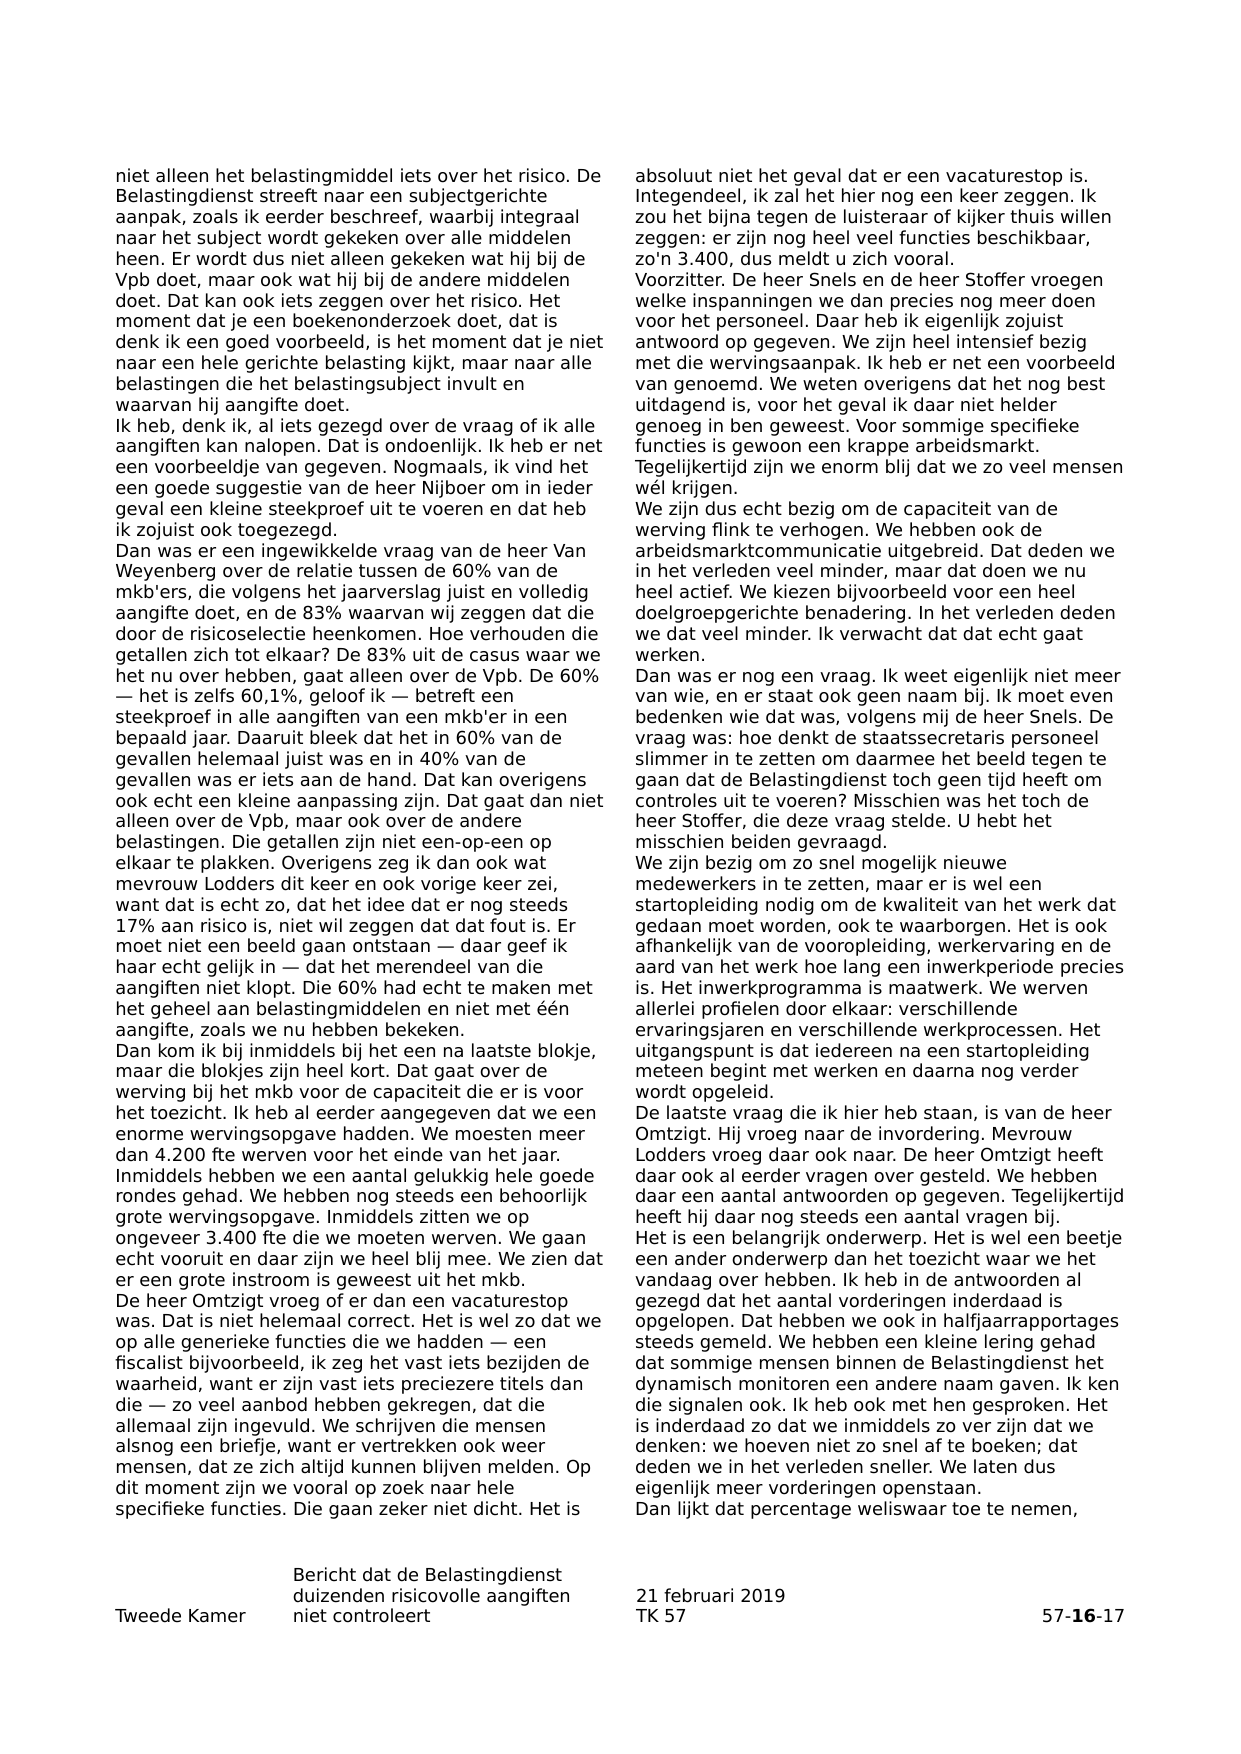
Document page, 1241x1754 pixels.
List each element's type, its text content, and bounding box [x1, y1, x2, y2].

text We zijn bezig om zo snel mogelijk nieuwe medewerkers in te zetten, maar er is wel een startopleiding nodig om de kwaliteit van het werk dat gedaan moet worden, ook te waarborgen. Het is ook afhankelijk van de vooropleiding, werkervaring en de aard van het werk hoe lang een inwerkperiode precies is. Het inwerkprogramma is maatwerk. We werven allerlei profielen door elkaar: verschillende ervaringsjaren en verschillende werkprocessen. Het uitgangspunt is dat iedereen na een startopleiding meteen begint met werken en daarna nog verder wordt opgeleid. [635, 853, 1125, 1103]
text Het is een belangrijk onderwerp. Het is wel een beetje een ander onderwerp dan het toezicht waar we het vandaag over hebben. Ik heb in de antwoorden al gezegd dat het aantal vorderingen inderdaad is opgelopen. Dat hebben we ook in halfjaarrapportages steeds gemeld. We hebben een kleine lering gehad dat sommige mensen binnen de Belastingdienst het dynamisch monitoren een andere naam gaven. Ik ken die signalen ook. Ik heb ook met hen gesproken. Het is inderdaad zo dat we inmiddels zo ver zijn dat we denken: we hoeven niet zo snel af te boeken; dat deden we in het verleden sneller. We laten dus eigenlijk meer vorderingen openstaan. [635, 1228, 1125, 1499]
text We zijn dus echt bezig om de capaciteit van de werving flink te verhogen. We hebben ook de arbeidsmarktcommunicatie uitgebreid. Dat deden we in het verleden veel minder, maar dat doen we nu heel actief. We kiezen bijvoorbeeld voor een heel doelgroepgerichte benadering. In het verleden deden we dat veel minder. Ik verwacht dat dat echt gaat werken. [635, 499, 1125, 665]
text Dan lijkt dat percentage weliswaar toe te nemen, [635, 1499, 1125, 1519]
text absoluut niet het geval dat er een vacaturestop is. Integendeel, ik zal het hier nog een keer zeggen. Ik zou het bijna tegen de luisteraar of kijker thuis willen zeggen: er zijn nog heel veel functies beschikbaar, zo'n 3.400, dus meldt u zich vooral. [635, 165, 1125, 269]
text niet alleen het belastingmiddel iets over het risico. De Belastingdienst streeft naar een subjectgerichte aanpak, zoals ik eerder beschreef, waarbij integraal naar het subject wordt gekeken over alle middelen heen. Er wordt dus niet alleen gekeken wat hij bij de Vpb doet, maar ook wat hij bij de andere middelen doet. Dat kan ook iets zeggen over het risico. Het moment dat je een boekenonderzoek doet, dat is denk ik een goed voorbeeld, is het moment dat je niet naar een hele gerichte belasting kijkt, maar naar alle belastingen die het belastingsubject invult en waarvan hij aangifte doet. [115, 165, 605, 415]
text Dan was er een ingewikkelde vraag van de heer Van Weyenberg over de relatie tussen de 60% van de mkb'ers, die volgens het jaarverslag juist en volledig aangifte doet, en de 83% waarvan wij zeggen dat die door de risicoselectie heenkomen. Hoe verhouden die getallen zich tot elkaar? De 83% uit de casus waar we het nu over hebben, gaat alleen over de Vpb. De 60% — het is zelfs 60,1%, geloof ik — betreft een steekproef in alle aangiften van een mkb'er in een bepaald jaar. Daaruit bleek dat het in 60% van de gevallen helemaal juist was en in 40% van de gevallen was er iets aan de hand. Dat kan overigens ook echt een kleine aanpassing zijn. Dat gaat dan niet alleen over de Vpb, maar ook over de andere belastingen. Die getallen zijn niet een-op-een op elkaar te plakken. Overigens zeg ik dan ook wat mevrouw Lodders dit keer en ook vorige keer zei, want dat is echt zo, dat het idee dat er nog steeds 17% aan risico is, niet wil zeggen dat dat fout is. Er moet niet een beeld gaan ontstaan — daar geef ik haar echt gelijk in — dat het merendeel van die aangiften niet klopt. Die 60% had echt te maken met het geheel aan belastingmiddelen en niet met één aangifte, zoals we nu hebben bekeken. [115, 540, 605, 1040]
text De laatste vraag die ik hier heb staan, is van de heer Omtzigt. Hij vroeg naar de invordering. Mevrouw Lodders vroeg daar ook naar. De heer Omtzigt heeft daar ook al eerder vragen over gesteld. We hebben daar een aantal antwoorden op gegeven. Tegelijkertijd heeft hij daar nog steeds een aantal vragen bij. [635, 1103, 1125, 1228]
text Dan was er nog een vraag. Ik weet eigenlijk niet meer van wie, en er staat ook geen naam bij. Ik moet even bedenken wie dat was, volgens mij de heer Snels. De vraag was: hoe denkt de staatssecretaris personeel slimmer in te zetten om daarmee het beeld tegen te gaan dat de Belastingdienst toch geen tijd heeft om controles uit te voeren? Misschien was het toch de heer Stoffer, die deze vraag stelde. U hebt het misschien beiden gevraagd. [635, 665, 1125, 853]
text Voorzitter. De heer Snels en de heer Stoffer vroegen welke inspanningen we dan precies nog meer doen voor het personeel. Daar heb ik eigenlijk zojuist antwoord op gegeven. We zijn heel intensief bezig met die wervingsaanpak. Ik heb er net een voorbeeld van genoemd. We weten overigens dat het nog best uitdagend is, voor het geval ik daar niet helder genoeg in ben geweest. Voor sommige specifieke functies is gewoon een krappe arbeidsmarkt. Tegelijkertijd zijn we enorm blij dat we zo veel mensen wél krijgen. [635, 269, 1125, 499]
text Dan kom ik bij inmiddels bij het een na laatste blokje, maar die blokjes zijn heel kort. Dat gaat over de werving bij het mkb voor de capaciteit die er is voor het toezicht. Ik heb al eerder aangegeven dat we een enorme wervingsopgave hadden. We moesten meer dan 4.200 fte werven voor het einde van het jaar. Inmiddels hebben we een aantal gelukkig hele goede rondes gehad. We hebben nog steeds een behoorlijk grote wervingsopgave. Inmiddels zitten we op ongeveer 3.400 fte die we moeten werven. We gaan echt vooruit en daar zijn we heel blij mee. We zien dat er een grote instroom is geweest uit het mkb. [115, 1040, 605, 1290]
text De heer Omtzigt vroeg of er dan een vacaturestop was. Dat is niet helemaal correct. Het is wel zo dat we op alle generieke functies die we hadden — een fiscalist bijvoorbeeld, ik zeg het vast iets bezijden de waarheid, want er zijn vast iets preciezere titels dan die — zo veel aanbod hebben gekregen, dat die allemaal zijn ingevuld. We schrijven die mensen alsnog een briefje, want er vertrekken ook weer mensen, dat ze zich altijd kunnen blijven melden. Op dit moment zijn we vooral op zoek naar hele specifieke functies. Die gaan zeker niet dicht. Het is [115, 1290, 605, 1519]
text Ik heb, denk ik, al iets gezegd over de vraag of ik alle aangiften kan nalopen. Dat is ondoenlijk. Ik heb er net een voorbeeldje van gegeven. Nogmaals, ik vind het een goede suggestie van de heer Nijboer om in ieder geval een kleine steekproef uit te voeren en dat heb ik zojuist ook toegezegd. [115, 415, 605, 540]
